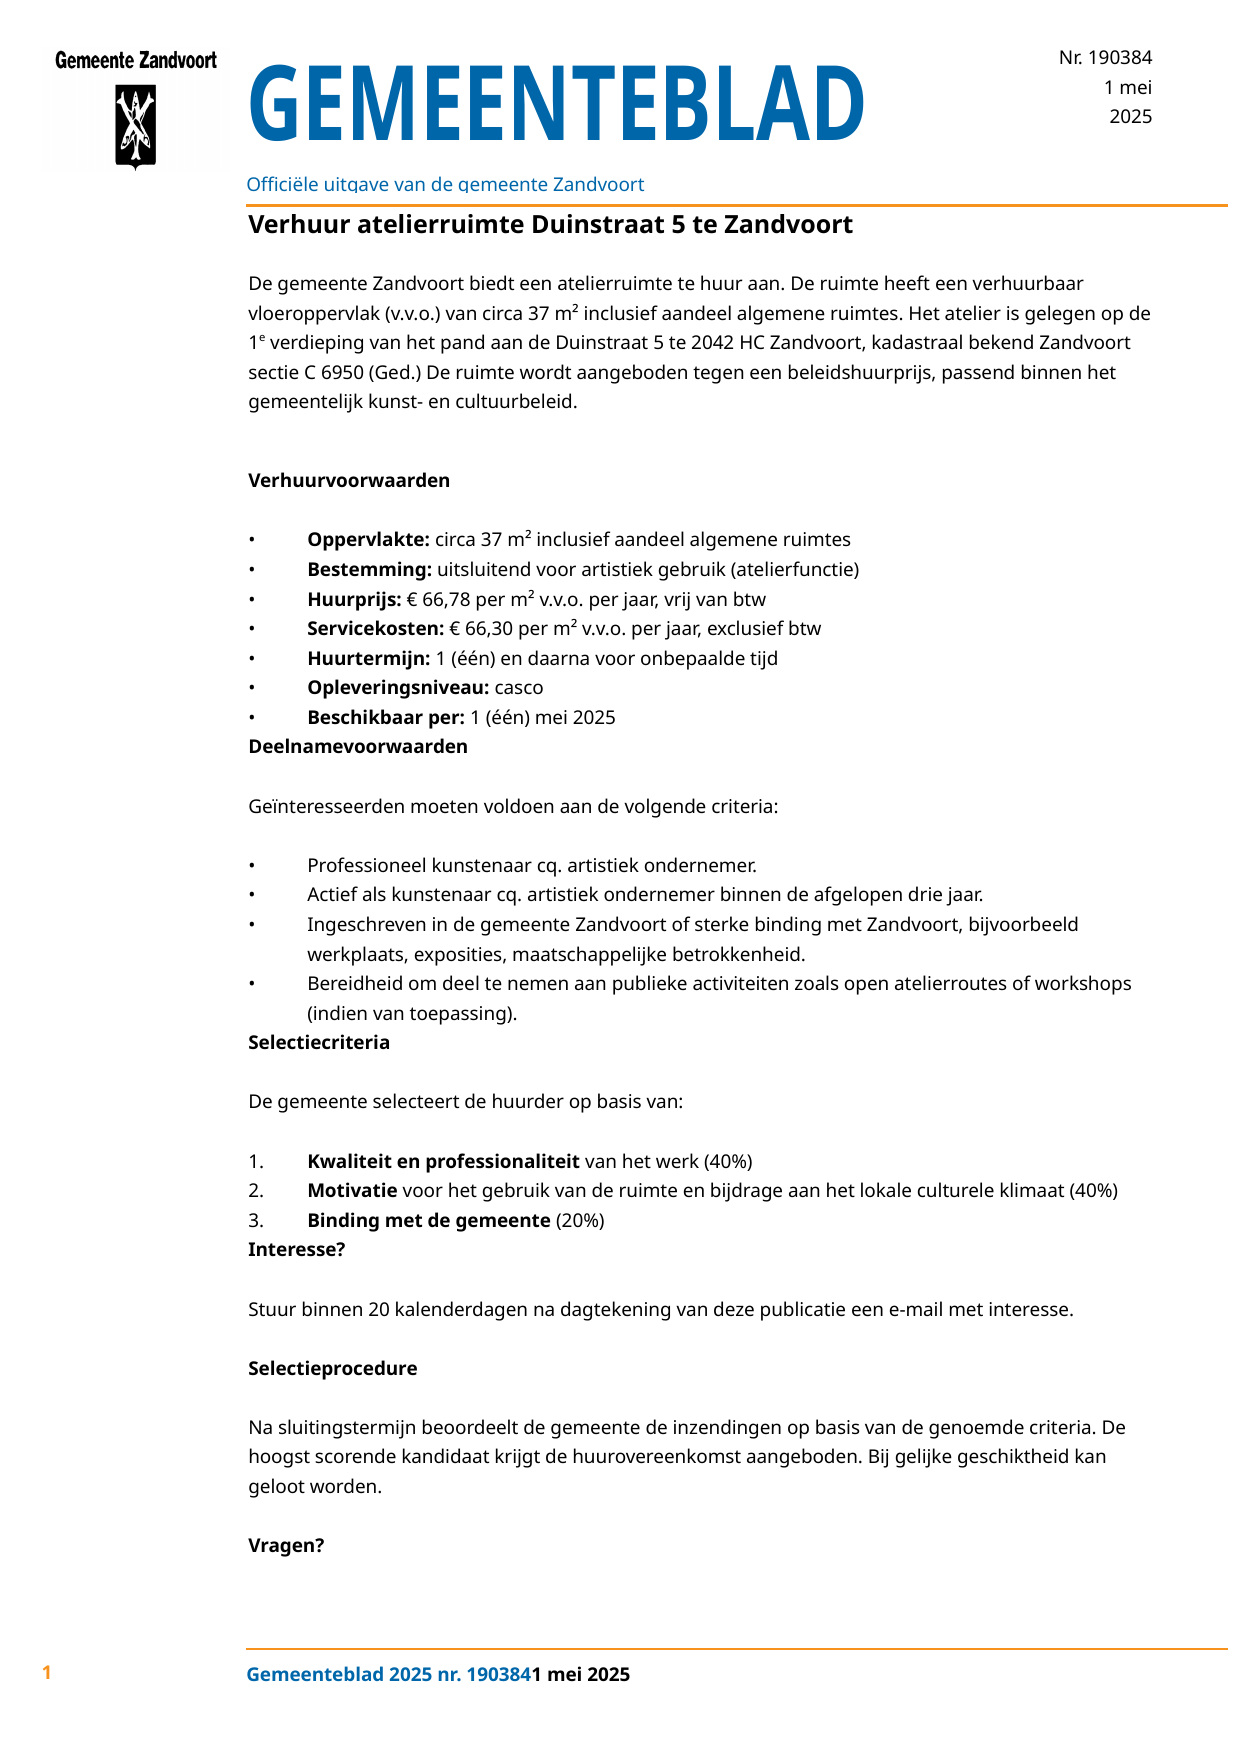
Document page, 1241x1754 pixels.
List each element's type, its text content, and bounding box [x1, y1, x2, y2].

text Selectieprocedure [248, 1355, 1152, 1381]
text Stuur binnen 20 kalenderdagen na dagtekening van deze publicatie een e-mail met interesse. [248, 1296, 1152, 1322]
list Bereidheid om deel te nemen aan publieke activiteiten zoals open atelierroutes of workshops (indien van toepassing). [248, 970, 1152, 1026]
text Selectiecriteria [248, 1029, 1152, 1055]
list Servicekosten: € 66,30 per m² v.v.o. per jaar, exclusief btw [248, 615, 1152, 641]
list Binding met de gemeente (20%) [248, 1207, 1152, 1233]
text Interesse? [248, 1237, 1152, 1262]
text De gemeente selecteert de huurder op basis van: [248, 1089, 1152, 1114]
list Opleveringsniveau: casco [248, 674, 1152, 700]
list Beschikbaar per: 1 (één) mei 2025 [248, 704, 1152, 730]
text Na sluitingstermijn beoordeelt de gemeente de inzendingen op basis van de genoemde criteria. De hoogst scorende kandidaat krijgt de huurovereenkomst aangeboden. Bij gelijke geschiktheid kan geloot worden. [248, 1414, 1152, 1499]
list Bestemming: uitsluitend voor artistiek gebruik (atelierfunctie) [248, 556, 1152, 582]
text Geïnteresseerden moeten voldoen aan de volgende criteria: [248, 793, 1152, 819]
list Kwaliteit en professionaliteit van het werk (40%) [248, 1148, 1152, 1174]
list Professioneel kunstenaar cq. artistiek ondernemer. [248, 852, 1152, 878]
text Vragen? [248, 1532, 1152, 1558]
text Deelnamevoorwaarden [248, 734, 1152, 759]
text Verhuur atelierruimte Duinstraat 5 te Zandvoort [248, 207, 1152, 241]
list Huurprijs: € 66,78 per m² v.v.o. per jaar, vrij van btw [248, 586, 1152, 612]
list Oppervlakte: circa 37 m² inclusief aandeel algemene ruimtes [248, 527, 1152, 552]
list Huurtermijn: 1 (één) en daarna voor onbepaalde tijd [248, 645, 1152, 671]
list Motivatie voor het gebruik van de ruimte en bijdrage aan het lokale culturele klimaat (40%) [248, 1177, 1152, 1203]
text Verhuurvoorwaarden [248, 467, 1152, 493]
text De gemeente Zandvoort biedt een atelierruimte te huur aan. De ruimte heeft een verhuurbaar vloeroppervlak (v.v.o.) van circa 37 m² inclusief aandeel algemene ruimtes. Het atelier is gelegen op de 1e verdieping van het pand aan de Duinstraat 5 te 2042 HC Zandvoort, kadastraal bekend Zandvoort sectie C 6950 (Ged.) De ruimte wordt aangeboden tegen een beleidshuurprijs, passend binnen het gemeentelijk kunst- en cultuurbeleid. [248, 270, 1152, 414]
list Actief als kunstenaar cq. artistiek ondernemer binnen de afgelopen drie jaar. [248, 882, 1152, 907]
list Ingeschreven in de gemeente Zandvoort of sterke binding met Zandvoort, bijvoorbeeld werkplaats, exposities, maatschappelijke betrokkenheid. [248, 911, 1152, 967]
picture [41, 47, 231, 172]
